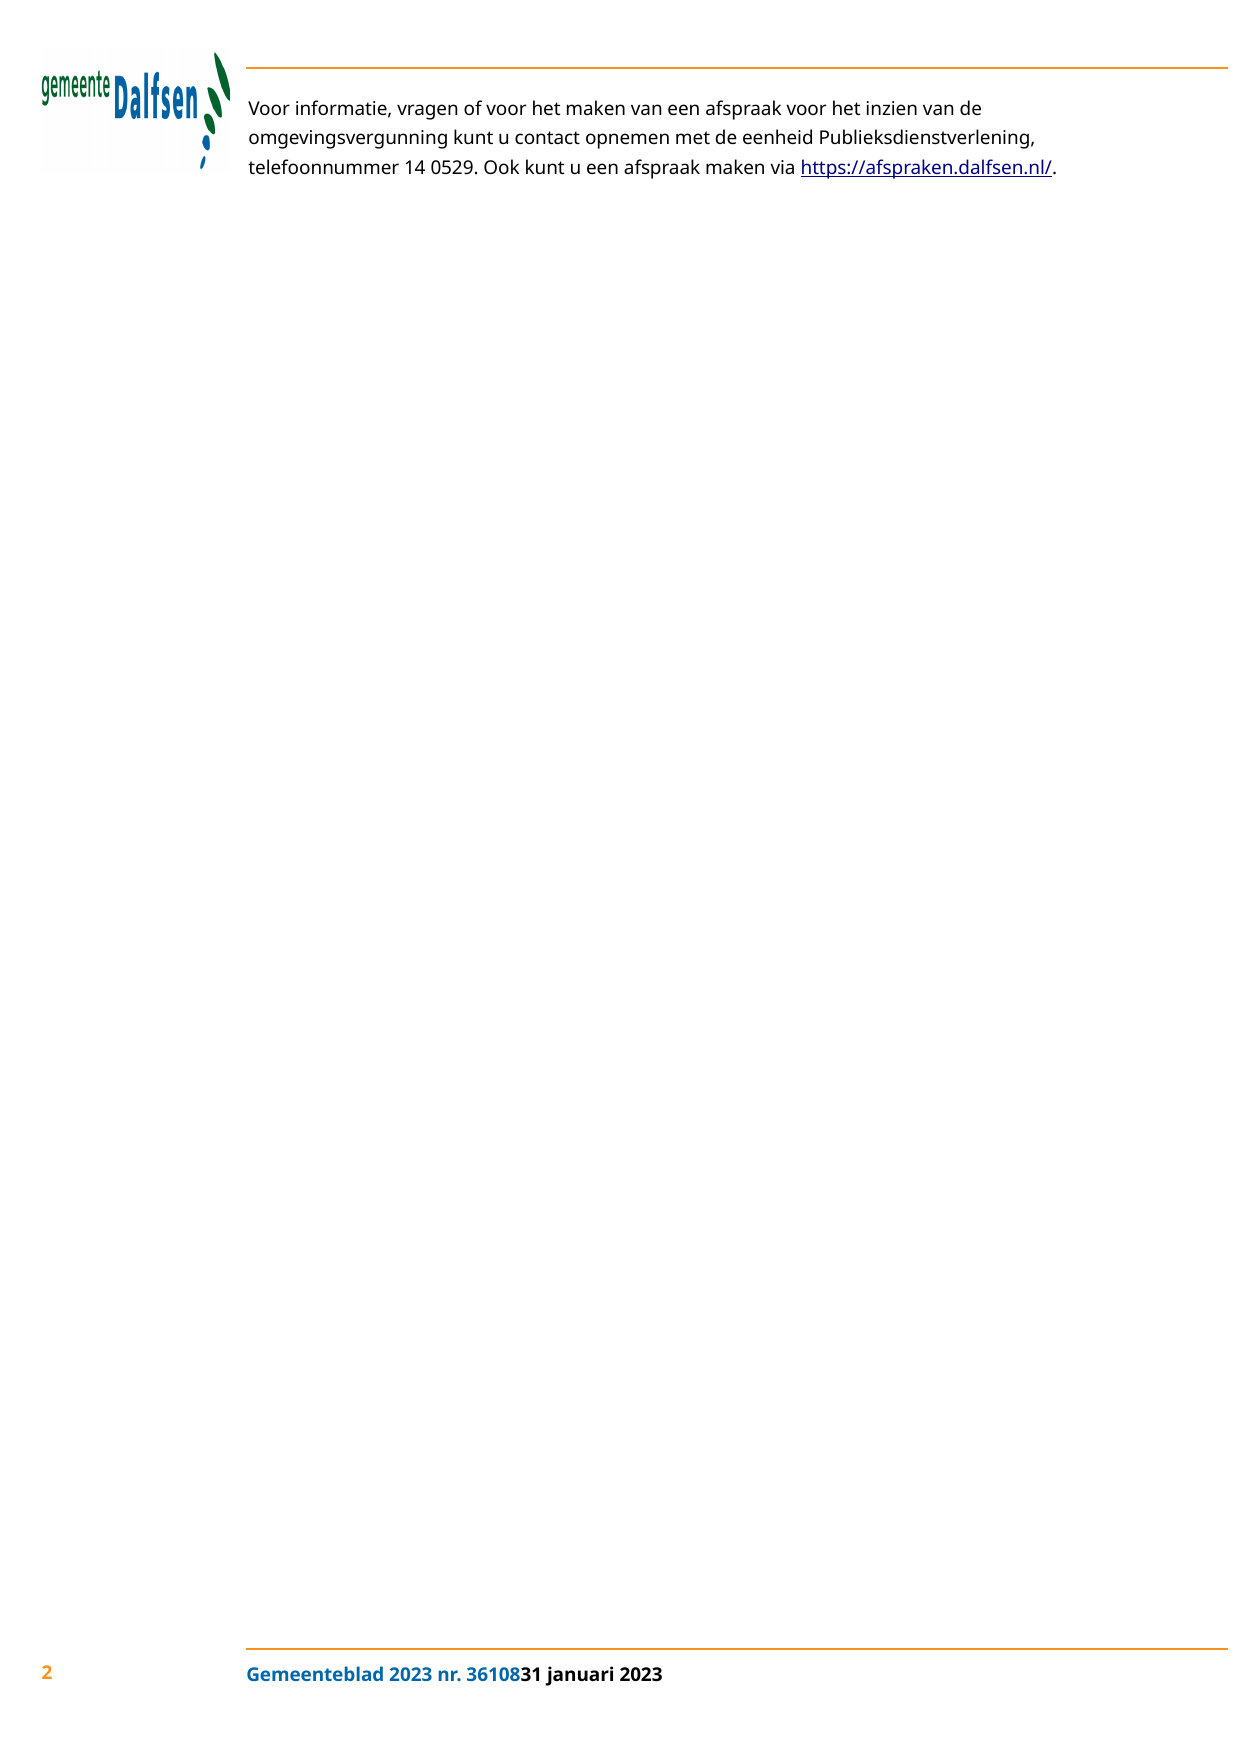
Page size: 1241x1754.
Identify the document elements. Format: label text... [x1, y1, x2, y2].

picture [41, 47, 231, 172]
text Voor informatie, vragen of voor het maken van een afspraak voor het inzien van de omgevingsvergunning kunt u contact opnemen met de eenheid Publieksdienstverlening, telefoonnummer 14 0529. Ook kunt u een afspraak maken via https://afspraken.dalfsen.nl/. [248, 95, 1152, 180]
